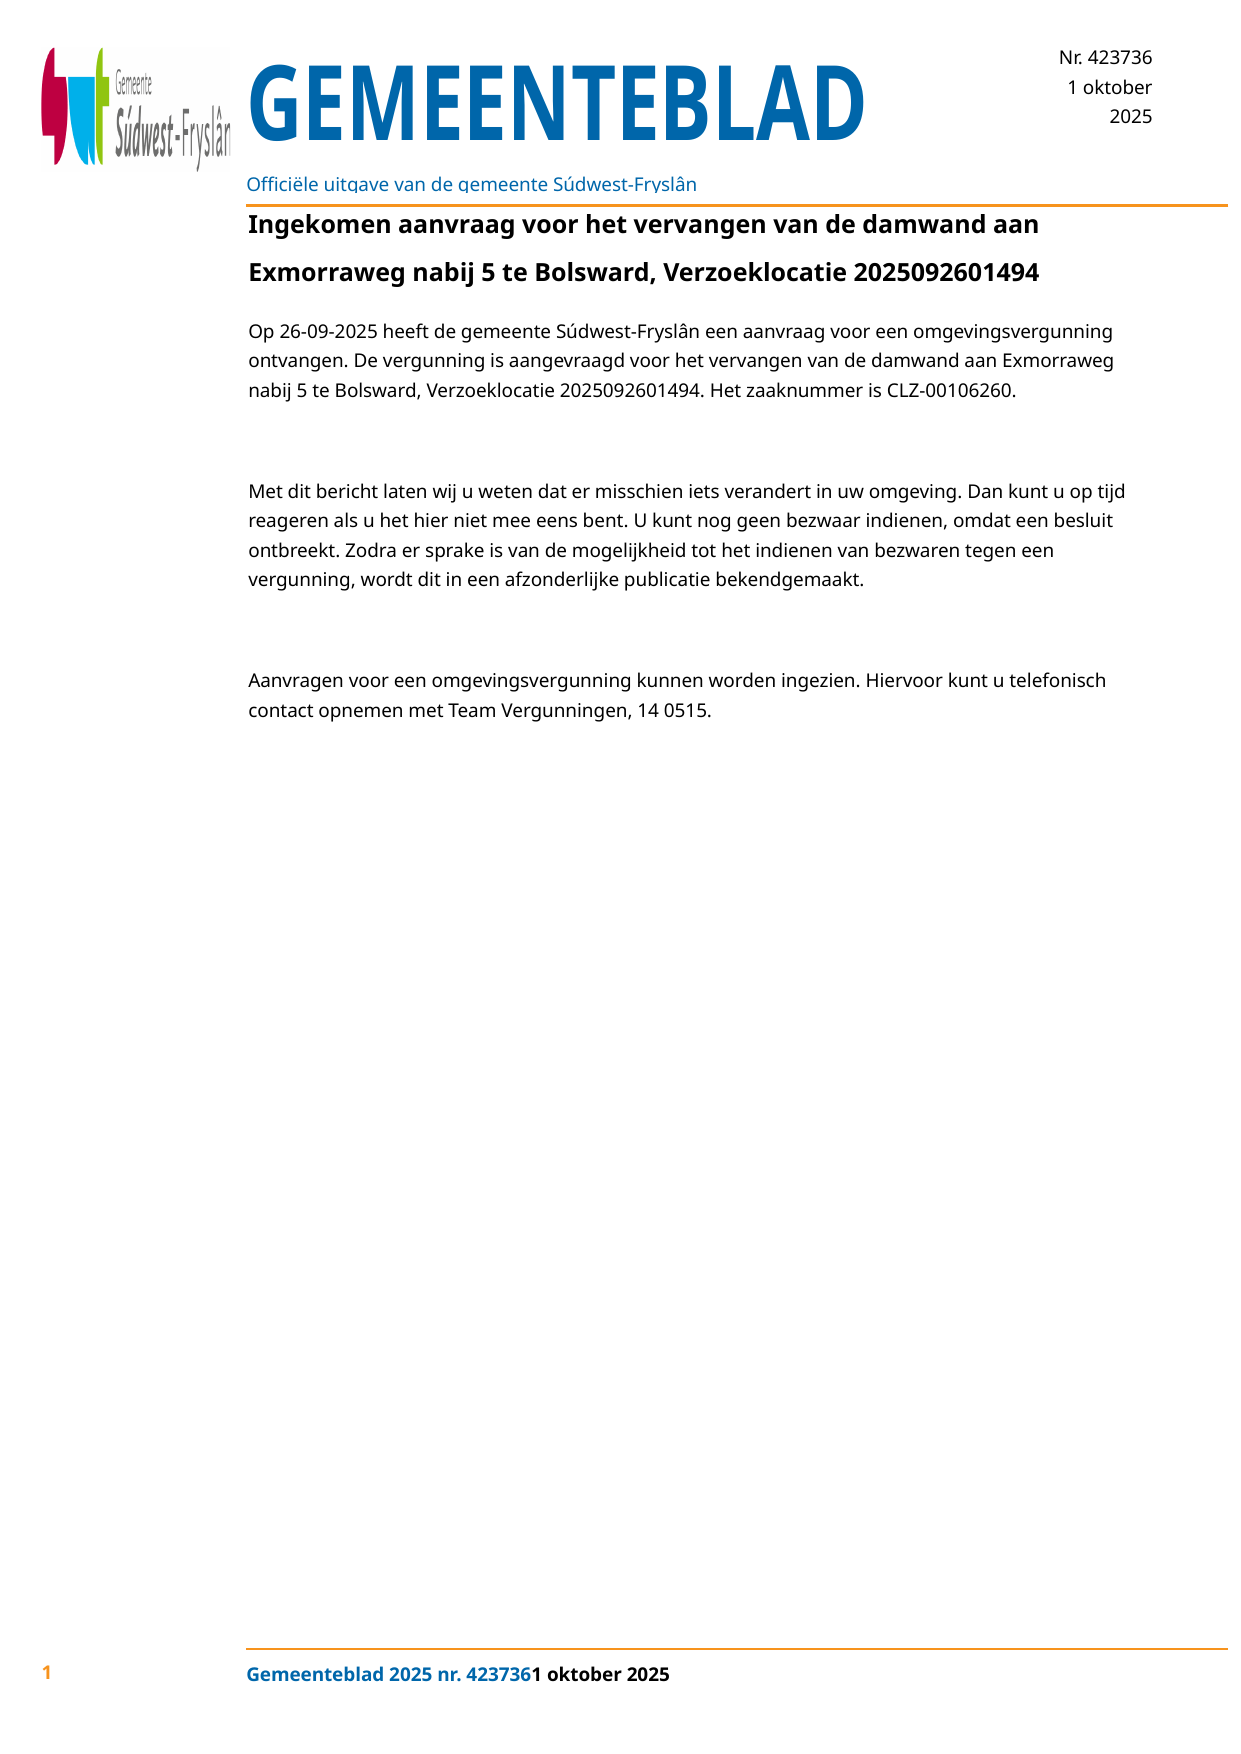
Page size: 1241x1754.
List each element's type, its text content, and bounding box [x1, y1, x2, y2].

text Op 26-09-2025 heeft de gemeente Súdwest-Fryslân een aanvraag voor een omgevingsvergunning ontvangen. De vergunning is aangevraagd voor het vervangen van de damwand aan Exmorraweg nabij 5 te Bolsward, Verzoeklocatie 2025092601494. Het zaaknummer is CLZ-00106260. [248, 318, 1152, 403]
text Met dit bericht laten wij u weten dat er misschien iets verandert in uw omgeving. Dan kunt u op tijd reageren als u het hier niet mee eens bent. U kunt nog geen bezwaar indienen, omdat een besluit ontbreekt. Zodra er sprake is van de mogelijkheid tot het indienen van bezwaren tegen een vergunning, wordt dit in een afzonderlijke publicatie bekendgemaakt. [248, 478, 1152, 592]
text Aanvragen voor een omgevingsvergunning kunnen worden ingezien. Hiervoor kunt u telefonisch contact opnemen met Team Vergunningen, 14 0515. [248, 667, 1152, 723]
picture [41, 47, 231, 172]
text Ingekomen aanvraag voor het vervangen van de damwand aan Exmorraweg nabij 5 te Bolsward, Verzoeklocatie 2025092601494 [248, 207, 1152, 288]
